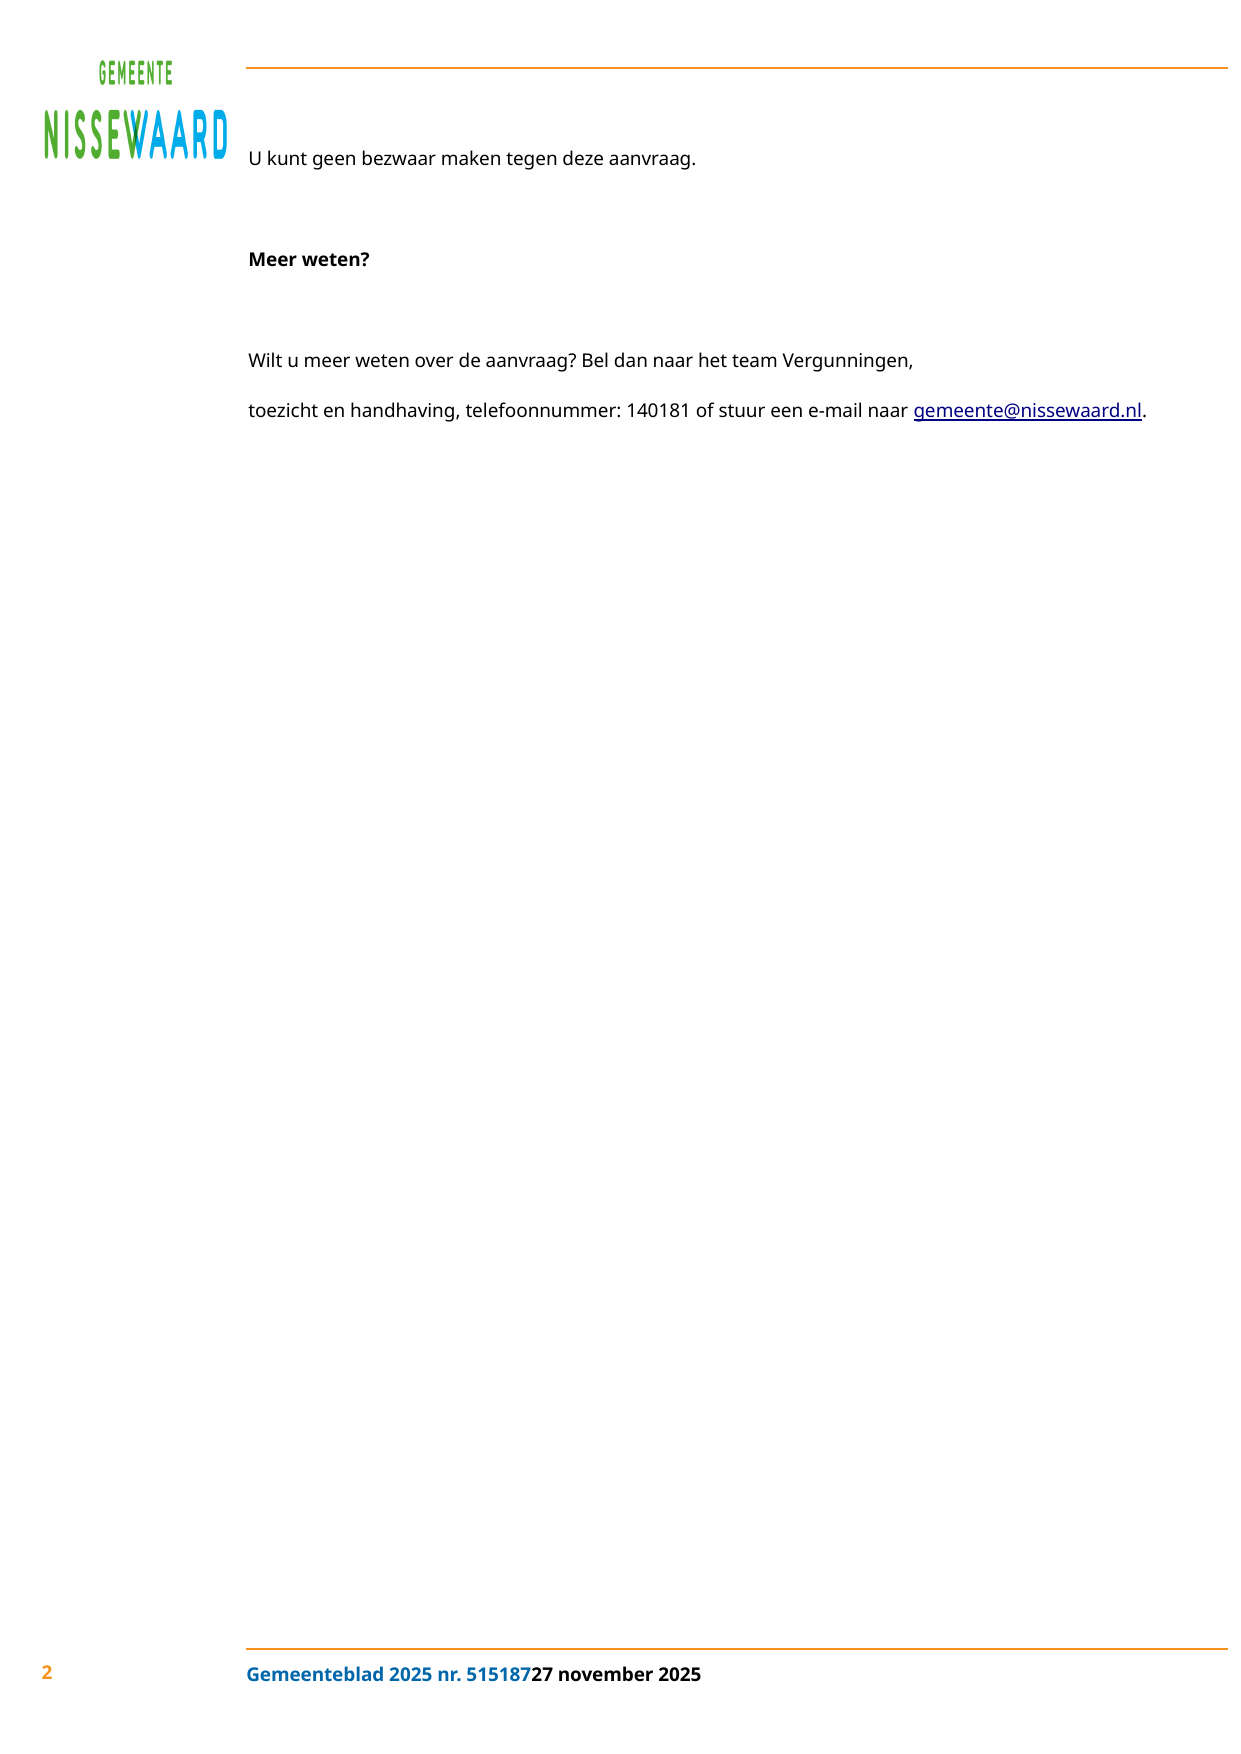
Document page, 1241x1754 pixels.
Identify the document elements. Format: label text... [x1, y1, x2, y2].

text U kunt geen bezwaar maken tegen deze aanvraag. [248, 145, 1152, 171]
text toezicht en handhaving, telefoonnummer: 140181 of stuur een e-mail naar gemeente@nissewaard.nl. [248, 397, 1152, 423]
text Meer weten? [248, 246, 1152, 272]
text Wilt u meer weten over de aanvraag? Bel dan naar het team Vergunningen, [248, 347, 1152, 373]
picture [41, 47, 231, 172]
